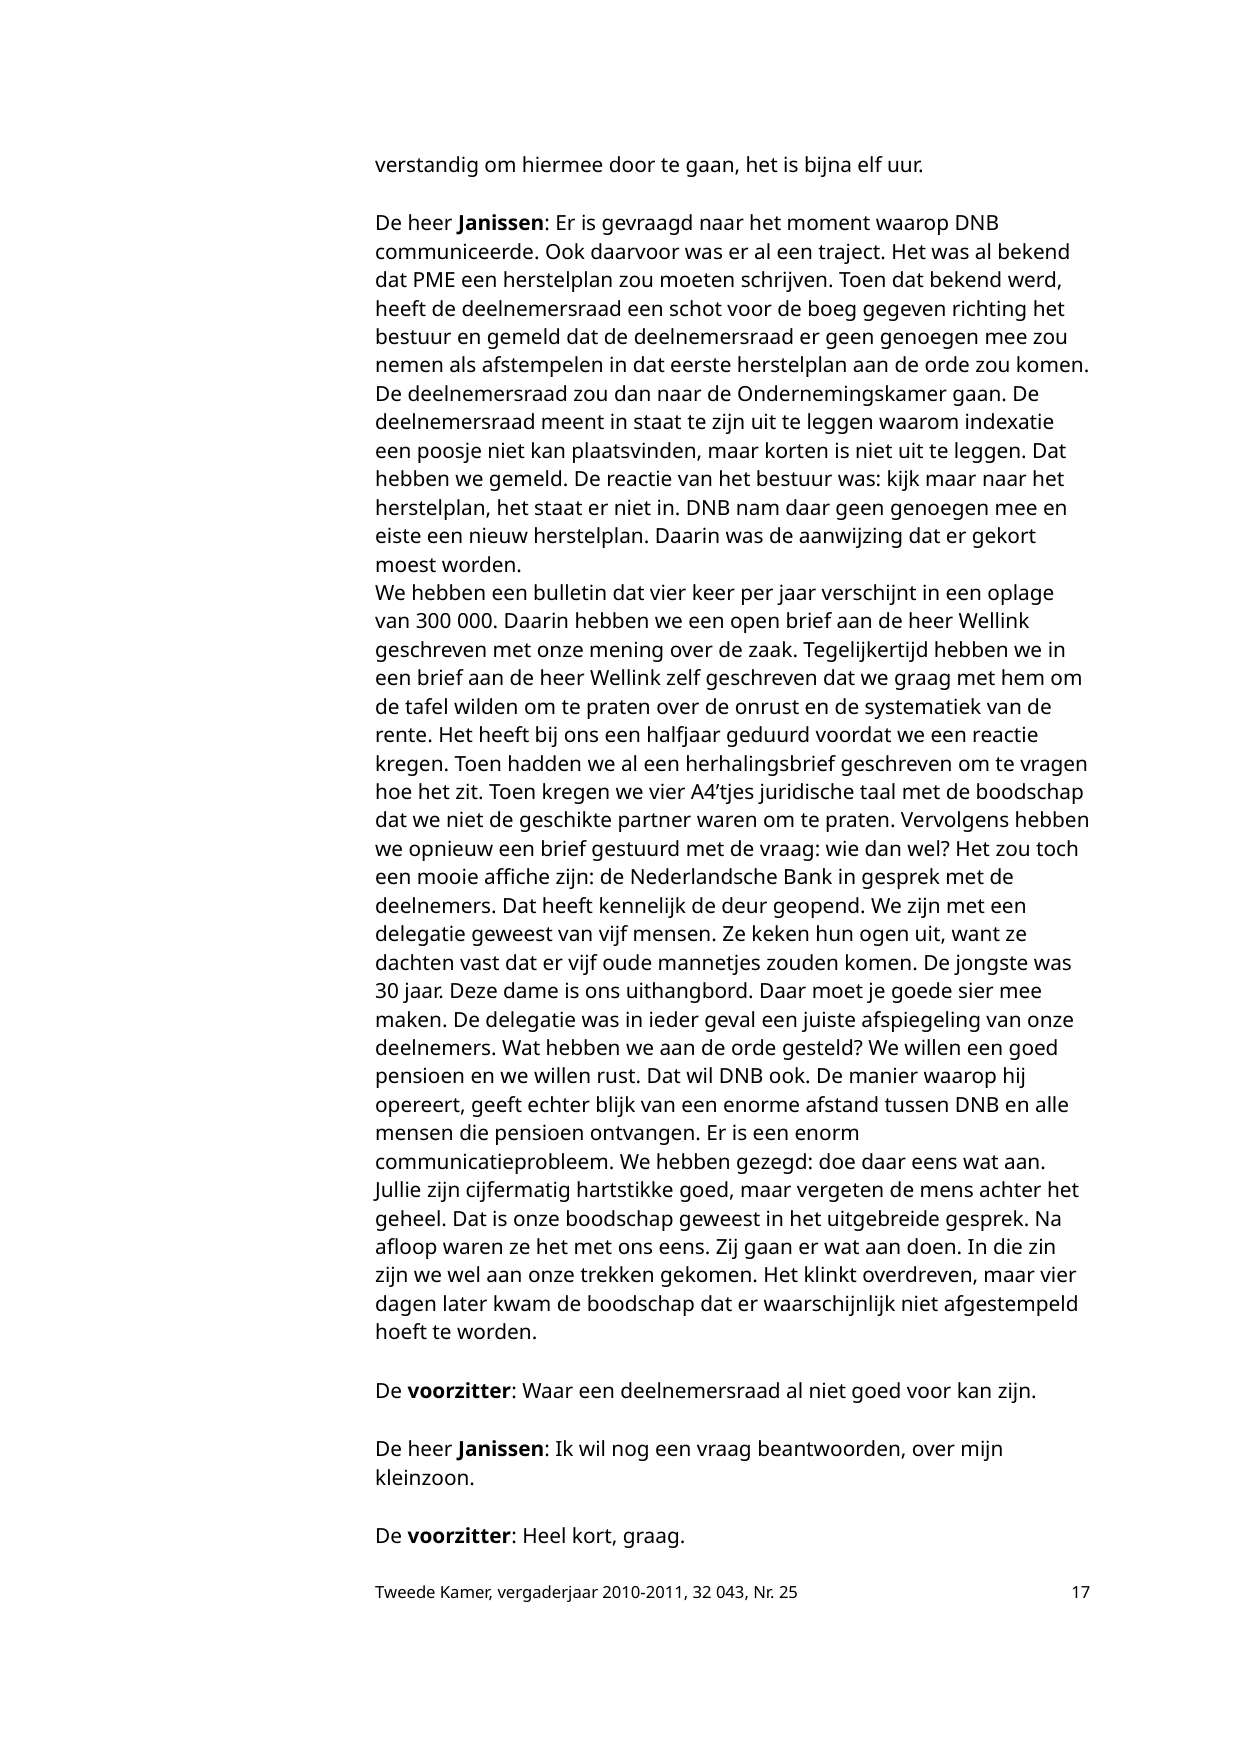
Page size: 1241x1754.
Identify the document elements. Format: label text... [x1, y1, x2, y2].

text De heer Janissen: Er is gevraagd naar het moment waarop DNB communiceerde. Ook daarvoor was er al een traject. Het was al bekend dat PME een herstelplan zou moeten schrijven. Toen dat bekend werd, heeft de deelnemersraad een schot voor de boeg gegeven richting het bestuur en gemeld dat de deelnemersraad er geen genoegen mee zou nemen als afstempelen in dat eerste herstelplan aan de orde zou komen. De deelnemersraad zou dan naar de Ondernemingskamer gaan. De deelnemersraad meent in staat te zijn uit te leggen waarom indexatie een poosje niet kan plaatsvinden, maar korten is niet uit te leggen. Dat hebben we gemeld. De reactie van het bestuur was: kijk maar naar het herstelplan, het staat er niet in. DNB nam daar geen genoegen mee en eiste een nieuw herstelplan. Daarin was de aanwijzing dat er gekort moest worden. [375, 208, 1090, 578]
text verstandig om hiermee door te gaan, het is bijna elf uur. [375, 150, 1090, 178]
text We hebben een bulletin dat vier keer per jaar verschijnt in een oplage van 300 000. Daarin hebben we een open brief aan de heer Wellink geschreven met onze mening over de zaak. Tegelijkertijd hebben we in een brief aan de heer Wellink zelf geschreven dat we graag met hem om de tafel wilden om te praten over de onrust en de systematiek van de rente. Het heeft bij ons een halfjaar geduurd voordat we een reactie kregen. Toen hadden we al een herhalingsbrief geschreven om te vragen hoe het zit. Toen kregen we vier A4’tjes juridische taal met de boodschap dat we niet de geschikte partner waren om te praten. Vervolgens hebben we opnieuw een brief gestuurd met de vraag: wie dan wel? Het zou toch een mooie affiche zijn: de Nederlandsche Bank in gesprek met de deelnemers. Dat heeft kennelijk de deur geopend. We zijn met een delegatie geweest van vijf mensen. Ze keken hun ogen uit, want ze dachten vast dat er vijf oude mannetjes zouden komen. De jongste was 30 jaar. Deze dame is ons uithangbord. Daar moet je goede sier mee maken. De delegatie was in ieder geval een juiste afspiegeling van onze deelnemers. Wat hebben we aan de orde gesteld? We willen een goed pensioen en we willen rust. Dat wil DNB ook. De manier waarop hij opereert, geeft echter blijk van een enorme afstand tussen DNB en alle mensen die pensioen ontvangen. Er is een enorm communicatieprobleem. We hebben gezegd: doe daar eens wat aan. Jullie zijn cijfermatig hartstikke goed, maar vergeten de mens achter het geheel. Dat is onze boodschap geweest in het uitgebreide gesprek. Na afloop waren ze het met ons eens. Zij gaan er wat aan doen. In die zin zijn we wel aan onze trekken gekomen. Het klinkt overdreven, maar vier dagen later kwam de boodschap dat er waarschijnlijk niet afgestempeld hoeft te worden. [375, 578, 1090, 1346]
text De heer Janissen: Ik wil nog een vraag beantwoorden, over mijn kleinzoon. [375, 1434, 1090, 1491]
text De voorzitter: Waar een deelnemersraad al niet goed voor kan zijn. [375, 1376, 1090, 1404]
text De voorzitter: Heel kort, graag. [375, 1521, 1090, 1550]
